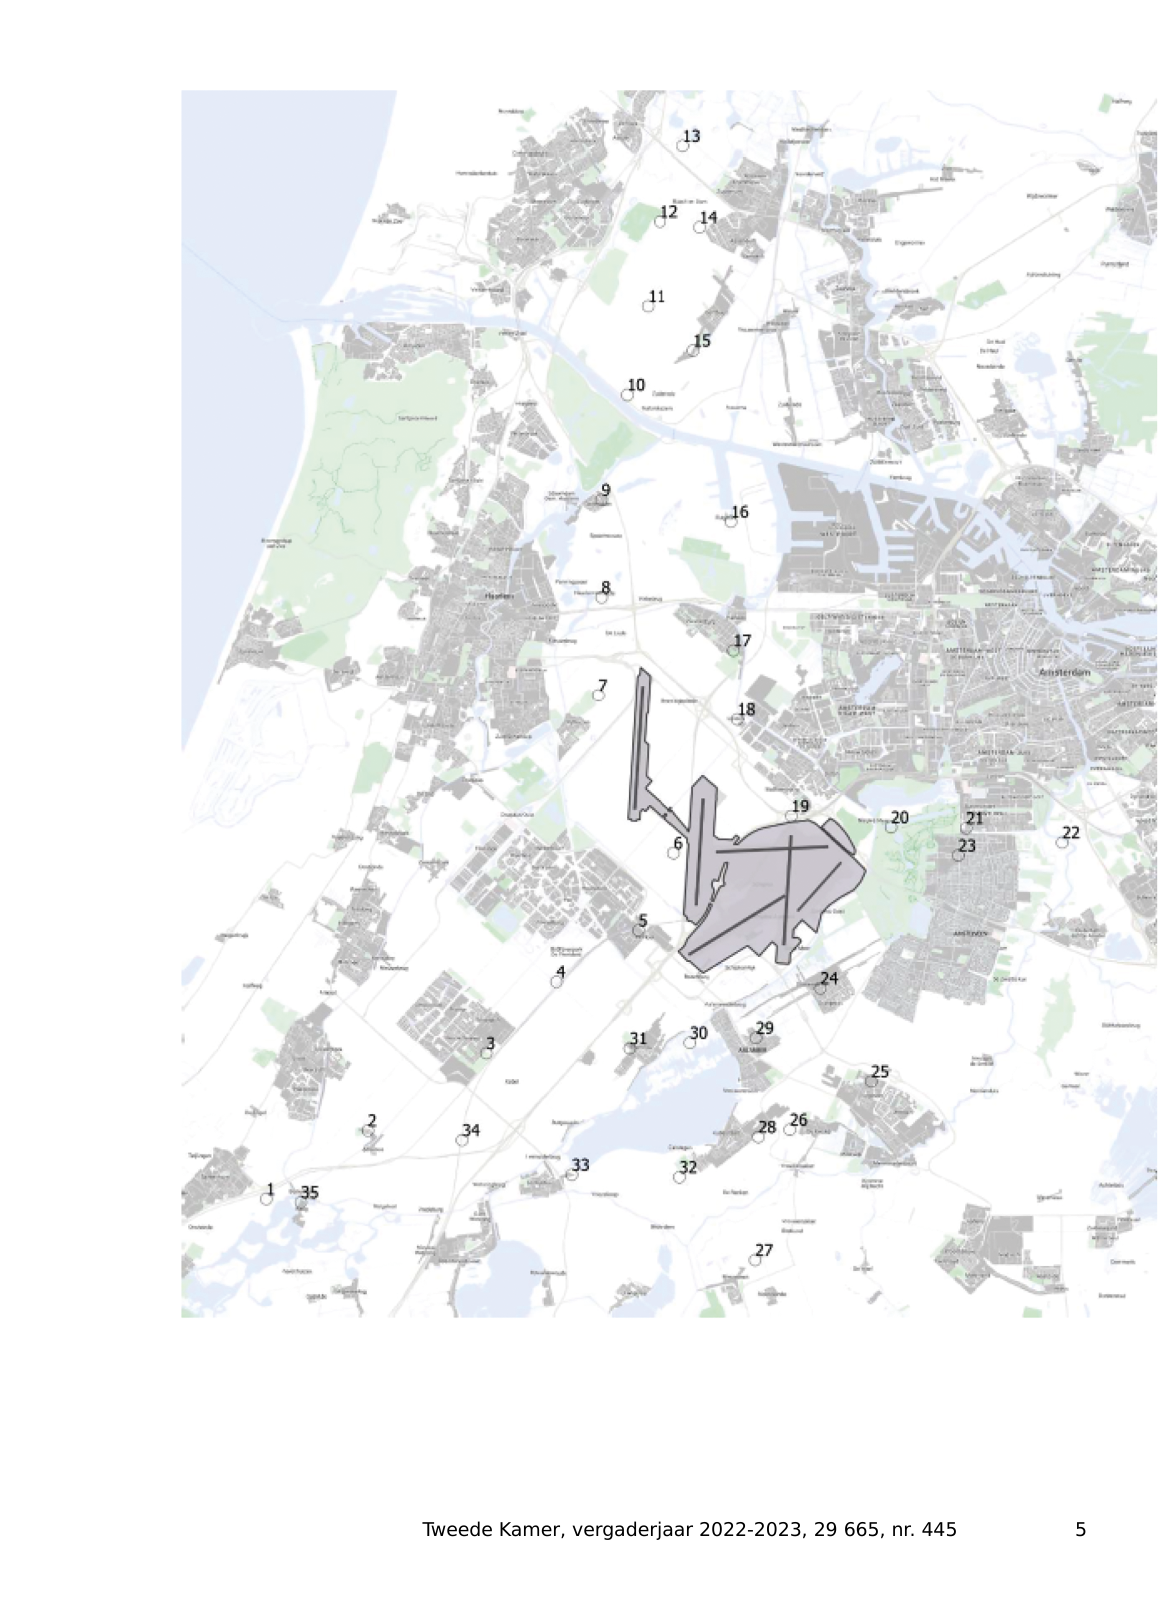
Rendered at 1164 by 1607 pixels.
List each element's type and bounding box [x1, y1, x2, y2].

picture [177, 84, 1164, 1325]
